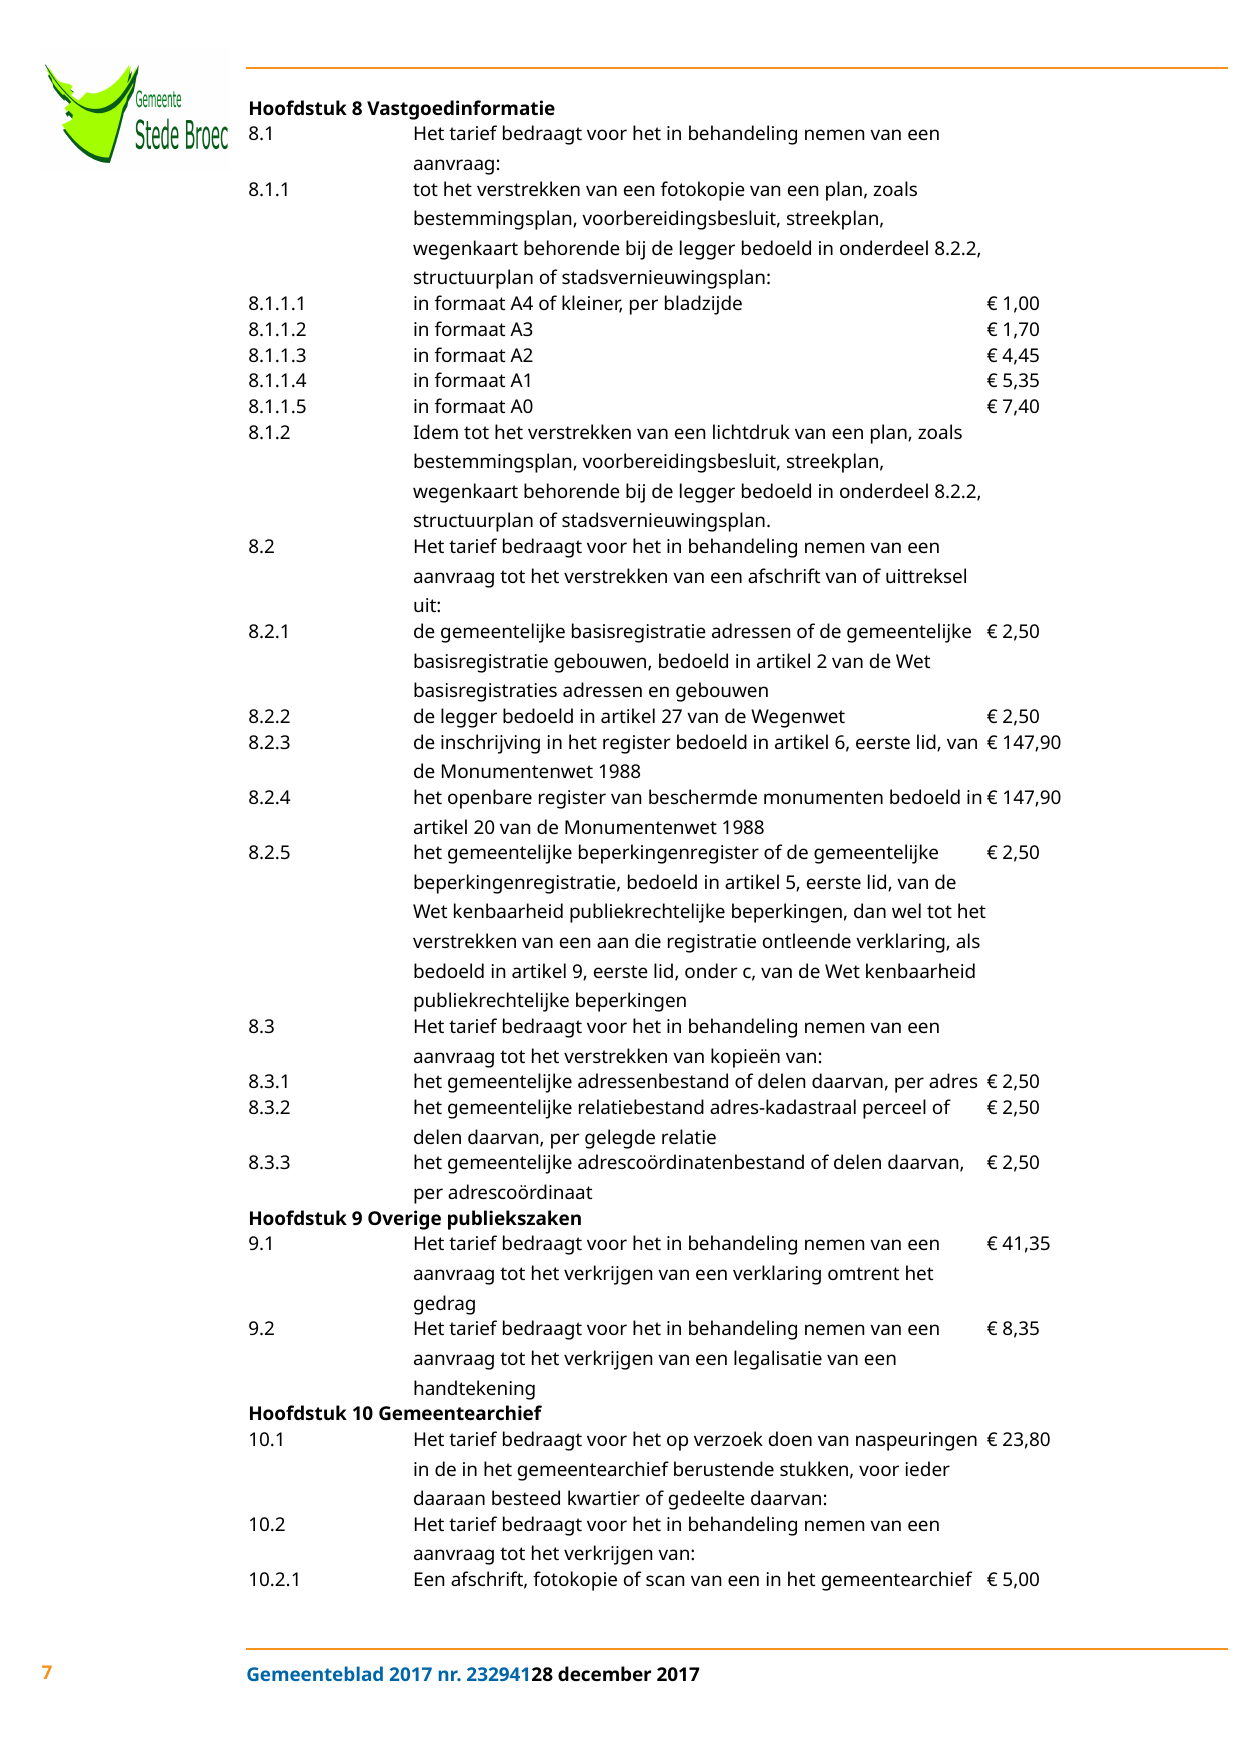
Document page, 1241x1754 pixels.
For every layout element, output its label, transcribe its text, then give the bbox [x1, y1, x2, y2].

table_cell Het tarief bedraagt voor het in behandeling nemen van een aanvraag tot het verkrijgen van een legalisatie van een handtekening [413, 1316, 987, 1400]
table_cell € 2,50 [987, 840, 1152, 1013]
table_cell € 1,70 [987, 316, 1152, 342]
table_cell de gemeentelijke basisregistratie adressen of de gemeentelijke basisregistratie gebouwen, bedoeld in artikel 2 van de Wet basisregistraties adressen en gebouwen [413, 618, 987, 703]
table_cell € 147,90 [987, 729, 1152, 784]
table_cell 8.3.2 [248, 1094, 413, 1149]
table_cell 8.1.1.1 [248, 290, 413, 316]
table_cell de legger bedoeld in artikel 27 van de Wegenwet [413, 703, 987, 729]
table_cell 8.2.2 [248, 703, 413, 729]
table_cell 8.3.1 [248, 1069, 413, 1094]
table_cell € 2,50 [987, 703, 1152, 729]
picture [41, 47, 231, 172]
table_cell het gemeentelijke adressenbestand of delen daarvan, per adres [413, 1069, 987, 1094]
table_cell [987, 1013, 1152, 1068]
table_cell Hoofdstuk 9 Overige publiekszaken [248, 1205, 1152, 1231]
table_cell 9.1 [248, 1231, 413, 1316]
table_cell 10.1 [248, 1426, 413, 1511]
table_cell 8.3.3 [248, 1150, 413, 1205]
table_cell € 2,50 [987, 1150, 1152, 1205]
table_cell 8.1.1.2 [248, 316, 413, 342]
table_cell Het tarief bedraagt voor het in behandeling nemen van een aanvraag: [413, 121, 987, 176]
table_cell het gemeentelijke beperkingenregister of de gemeentelijke beperkingenregistratie, bedoeld in artikel 5, eerste lid, van de Wet kenbaarheid publiekrechtelijke beperkingen, dan wel tot het verstrekken van een aan die registratie ontleende verklaring, als bedoeld in artikel 9, eerste lid, onder c, van de Wet kenbaarheid publiekrechtelijke beperkingen [413, 840, 987, 1013]
table_cell € 23,80 [987, 1426, 1152, 1511]
table_cell 8.2.1 [248, 618, 413, 703]
table_cell 8.2.3 [248, 729, 413, 784]
table_cell in formaat A0 [413, 393, 987, 419]
table_cell [987, 534, 1152, 618]
table_cell € 2,50 [987, 618, 1152, 703]
table_cell Het tarief bedraagt voor het in behandeling nemen van een aanvraag tot het verkrijgen van een verklaring omtrent het gedrag [413, 1231, 987, 1316]
table_cell het gemeentelijke adrescoördinatenbestand of delen daarvan, per adrescoördinaat [413, 1150, 987, 1205]
table_cell Hoofdstuk 10 Gemeentearchief [248, 1400, 1152, 1426]
table_cell Idem tot het verstrekken van een lichtdruk van een plan, zoals bestemmingsplan, voorbereidingsbesluit, streekplan, wegenkaart behorende bij de legger bedoeld in onderdeel 8.2.2, structuurplan of stadsvernieuwingsplan. [413, 419, 987, 533]
table_cell € 8,35 [987, 1316, 1152, 1400]
table_cell 8.2.5 [248, 840, 413, 1013]
table_cell het gemeentelijke relatiebestand adres-kadastraal perceel of delen daarvan, per gelegde relatie [413, 1094, 987, 1149]
table_cell € 4,45 [987, 342, 1152, 367]
table_cell 8.1.1.4 [248, 368, 413, 393]
table_cell € 2,50 [987, 1094, 1152, 1149]
table_cell 8.3 [248, 1013, 413, 1068]
table_cell tot het verstrekken van een fotokopie van een plan, zoals bestemmingsplan, voorbereidingsbesluit, streekplan, wegenkaart behorende bij de legger bedoeld in onderdeel 8.2.2, structuurplan of stadsvernieuwingsplan: [413, 176, 987, 290]
table_cell [987, 1511, 1152, 1566]
table_cell Het tarief bedraagt voor het in behandeling nemen van een aanvraag tot het verstrekken van kopieën van: [413, 1013, 987, 1068]
table_cell 8.1.1.5 [248, 393, 413, 419]
table_cell € 5,35 [987, 368, 1152, 393]
table_cell Een afschrift, fotokopie of scan van een in het gemeentearchief [413, 1566, 987, 1592]
table_cell Hoofdstuk 8 Vastgoedinformatie [248, 95, 1152, 121]
table_cell 8.1.2 [248, 419, 413, 533]
table_cell in formaat A1 [413, 368, 987, 393]
table_cell [987, 419, 1152, 533]
table_cell € 2,50 [987, 1069, 1152, 1094]
table_cell Het tarief bedraagt voor het in behandeling nemen van een aanvraag tot het verkrijgen van: [413, 1511, 987, 1566]
table_cell in formaat A2 [413, 342, 987, 367]
table_cell 8.2.4 [248, 784, 413, 839]
table_cell € 147,90 [987, 784, 1152, 839]
table_cell in formaat A4 of kleiner, per bladzijde [413, 290, 987, 316]
table_cell in formaat A3 [413, 316, 987, 342]
table_cell 8.2 [248, 534, 413, 618]
table_cell 10.2.1 [248, 1566, 413, 1592]
table_cell € 41,35 [987, 1231, 1152, 1316]
table_cell het openbare register van beschermde monumenten bedoeld in artikel 20 van de Monumentenwet 1988 [413, 784, 987, 839]
table_cell € 7,40 [987, 393, 1152, 419]
table_cell € 1,00 [987, 290, 1152, 316]
table_cell 8.1.1 [248, 176, 413, 290]
table_cell 10.2 [248, 1511, 413, 1566]
table_cell Het tarief bedraagt voor het op verzoek doen van naspeuringen in de in het gemeentearchief berustende stukken, voor ieder daaraan besteed kwartier of gedeelte daarvan: [413, 1426, 987, 1511]
table_cell [987, 176, 1152, 290]
table_cell 8.1 [248, 121, 413, 176]
table_cell de inschrijving in het register bedoeld in artikel 6, eerste lid, van de Monumentenwet 1988 [413, 729, 987, 784]
table_cell Het tarief bedraagt voor het in behandeling nemen van een aanvraag tot het verstrekken van een afschrift van of uittreksel uit: [413, 534, 987, 618]
table_cell [987, 121, 1152, 176]
table_cell 8.1.1.3 [248, 342, 413, 367]
table_cell € 5,00 [987, 1566, 1152, 1592]
table_cell 9.2 [248, 1316, 413, 1400]
